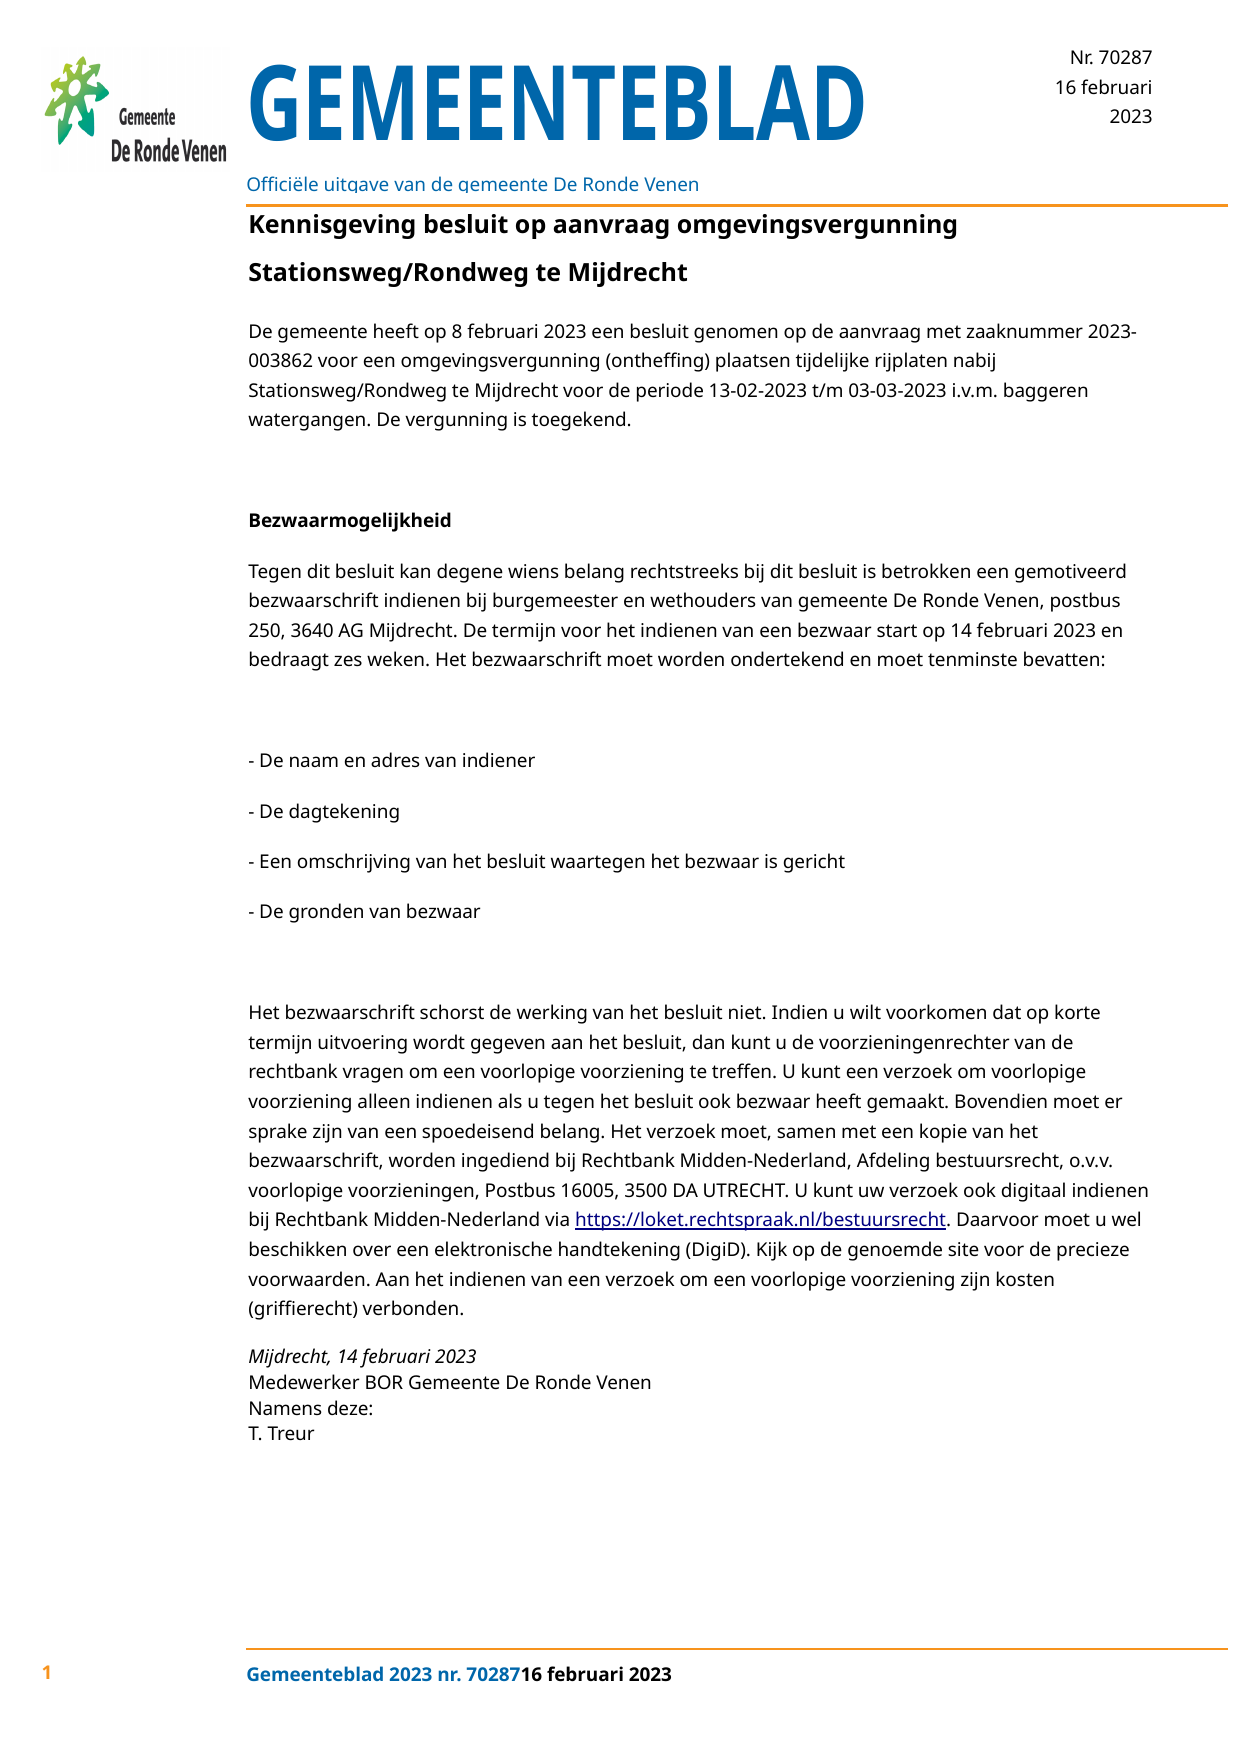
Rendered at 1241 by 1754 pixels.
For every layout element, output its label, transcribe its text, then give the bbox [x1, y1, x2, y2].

text - De naam en adres van indiener [248, 747, 1152, 773]
text Het bezwaarschrift schorst de werking van het besluit niet. Indien u wilt voorkomen dat op korte termijn uitvoering wordt gegeven aan het besluit, dan kunt u de voorzieningenrechter van de rechtbank vragen om een voorlopige voorziening te treffen. U kunt een verzoek om voorlopige voorziening alleen indienen als u tegen het besluit ook bezwaar heeft gemaakt. Bovendien moet er sprake zijn van een spoedeisend belang. Het verzoek moet, samen met een kopie van het bezwaarschrift, worden ingediend bij Rechtbank Midden-Nederland, Afdeling bestuursrecht, o.v.v. voorlopige voorzieningen, Postbus 16005, 3500 DA UTRECHT. U kunt uw verzoek ook digitaal indienen bij Rechtbank Midden-Nederland via https://loket.rechtspraak.nl/bestuursrecht. Daarvoor moet u wel beschikken over een elektronische handtekening (DigiD). Kijk op de genoemde site voor de precieze voorwaarden. Aan het indienen van een verzoek om een voorlopige voorziening zijn kosten (griffierecht) verbonden. [248, 999, 1152, 1321]
picture [41, 47, 231, 172]
text Mijdrecht, 14 februari 2023 [248, 1343, 1152, 1369]
text Medewerker BOR Gemeente De Ronde Venen [248, 1369, 1152, 1395]
text Bezwaarmogelijkheid [248, 507, 1152, 533]
text T. Treur [248, 1420, 1152, 1446]
text Tegen dit besluit kan degene wiens belang rechtstreeks bij dit besluit is betrokken een gemotiveerd bezwaarschrift indienen bij burgemeester en wethouders van gemeente De Ronde Venen, postbus 250, 3640 AG Mijdrecht. De termijn voor het indienen van een bezwaar start op 14 februari 2023 en bedraagt zes weken. Het bezwaarschrift moet worden ondertekend en moet tenminste bevatten: [248, 558, 1152, 672]
text - De dagtekening [248, 798, 1152, 824]
text Namens deze: [248, 1395, 1152, 1420]
text - De gronden van bezwaar [248, 899, 1152, 924]
text Kennisgeving besluit op aanvraag omgevingsvergunning Stationsweg/Rondweg te Mijdrecht [248, 207, 1152, 288]
text De gemeente heeft op 8 februari 2023 een besluit genomen op de aanvraag met zaaknummer 2023-003862 voor een omgevingsvergunning (ontheffing) plaatsen tijdelijke rijplaten nabij Stationsweg/Rondweg te Mijdrecht voor de periode 13-02-2023 t/m 03-03-2023 i.v.m. baggeren watergangen. De vergunning is toegekend. [248, 318, 1152, 432]
text - Een omschrijving van het besluit waartegen het bezwaar is gericht [248, 848, 1152, 874]
